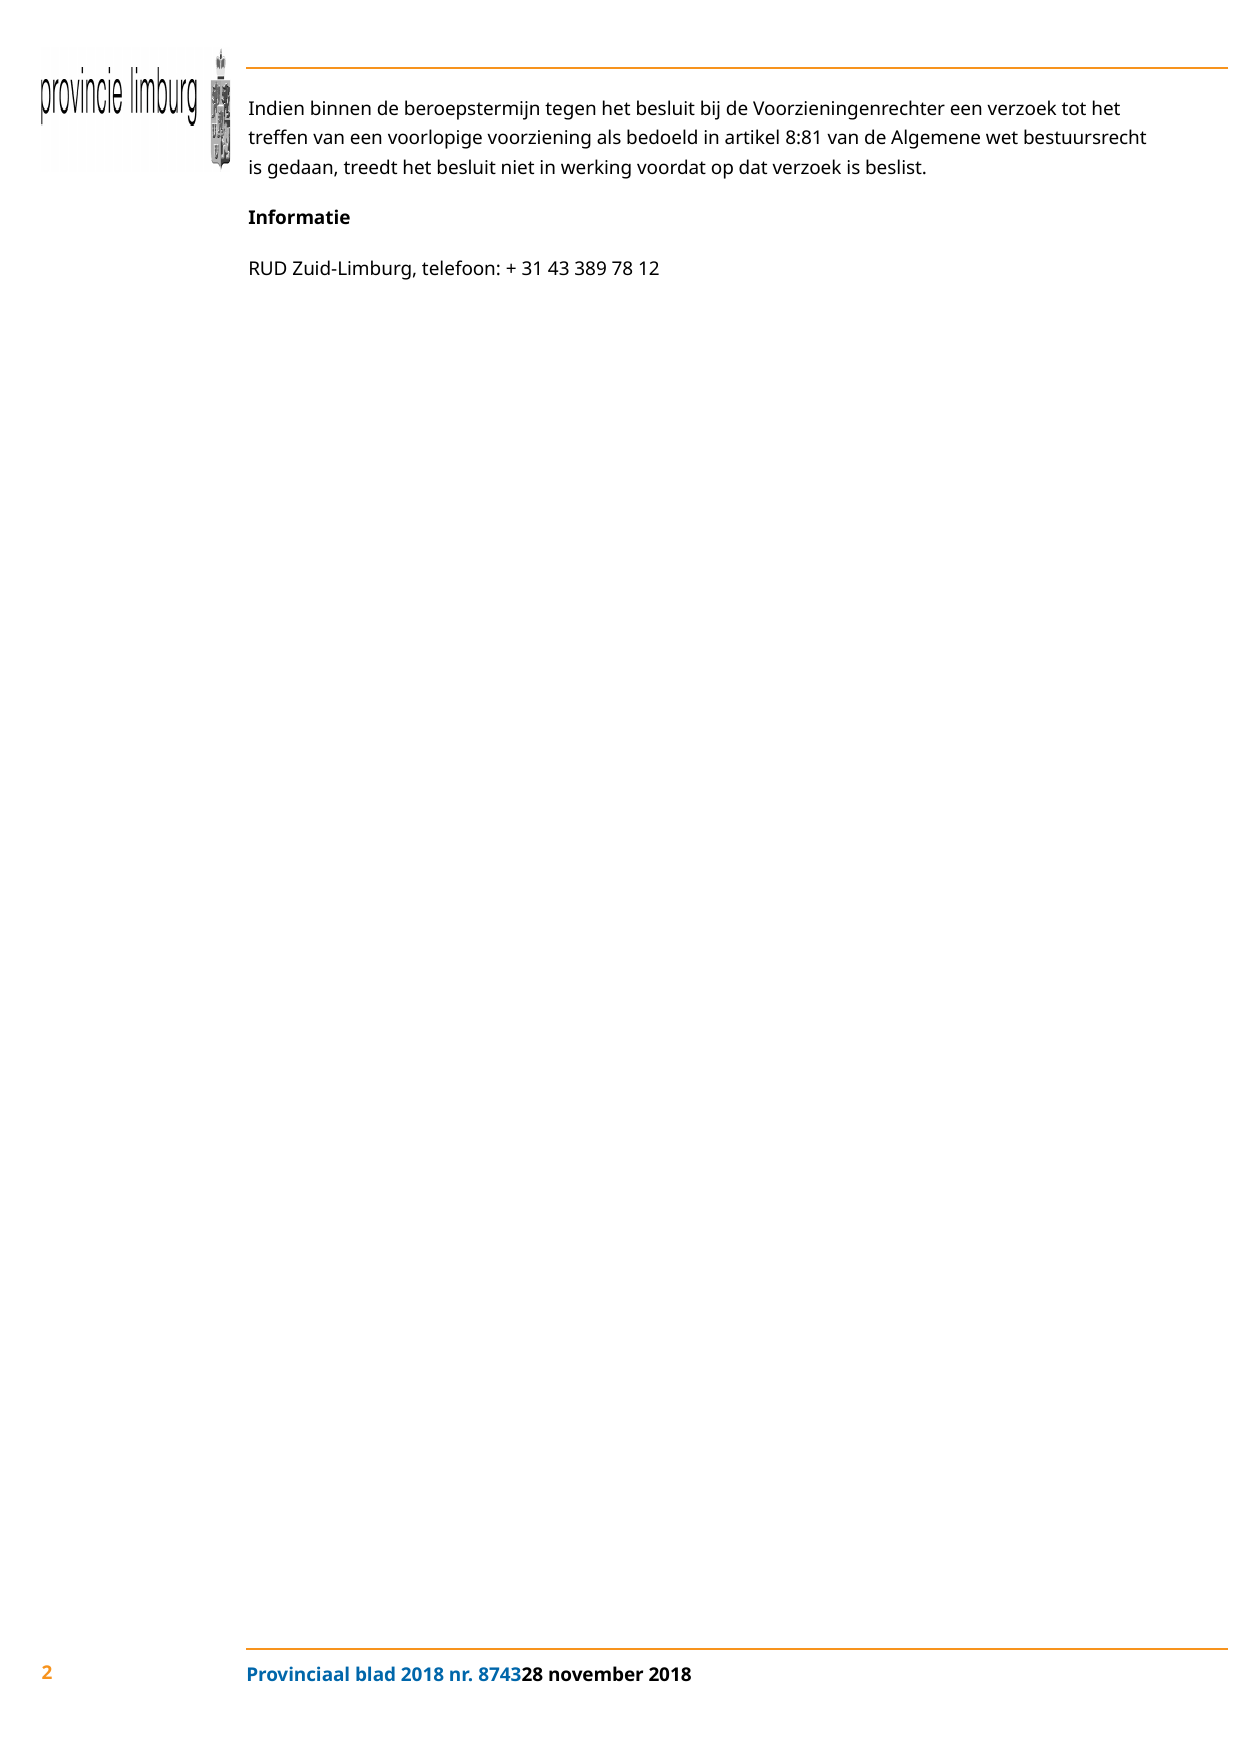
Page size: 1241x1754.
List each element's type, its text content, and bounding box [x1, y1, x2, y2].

text Informatie [248, 204, 1152, 230]
text RUD Zuid-Limburg, telefoon: + 31 43 389 78 12 [248, 255, 1152, 281]
picture [41, 47, 231, 172]
text Indien binnen de beroepstermijn tegen het besluit bij de Voorzieningenrechter een verzoek tot het treffen van een voorlopige voorziening als bedoeld in artikel 8:81 van de Algemene wet bestuursrecht is gedaan, treedt het besluit niet in werking voordat op dat verzoek is beslist. [248, 95, 1152, 180]
